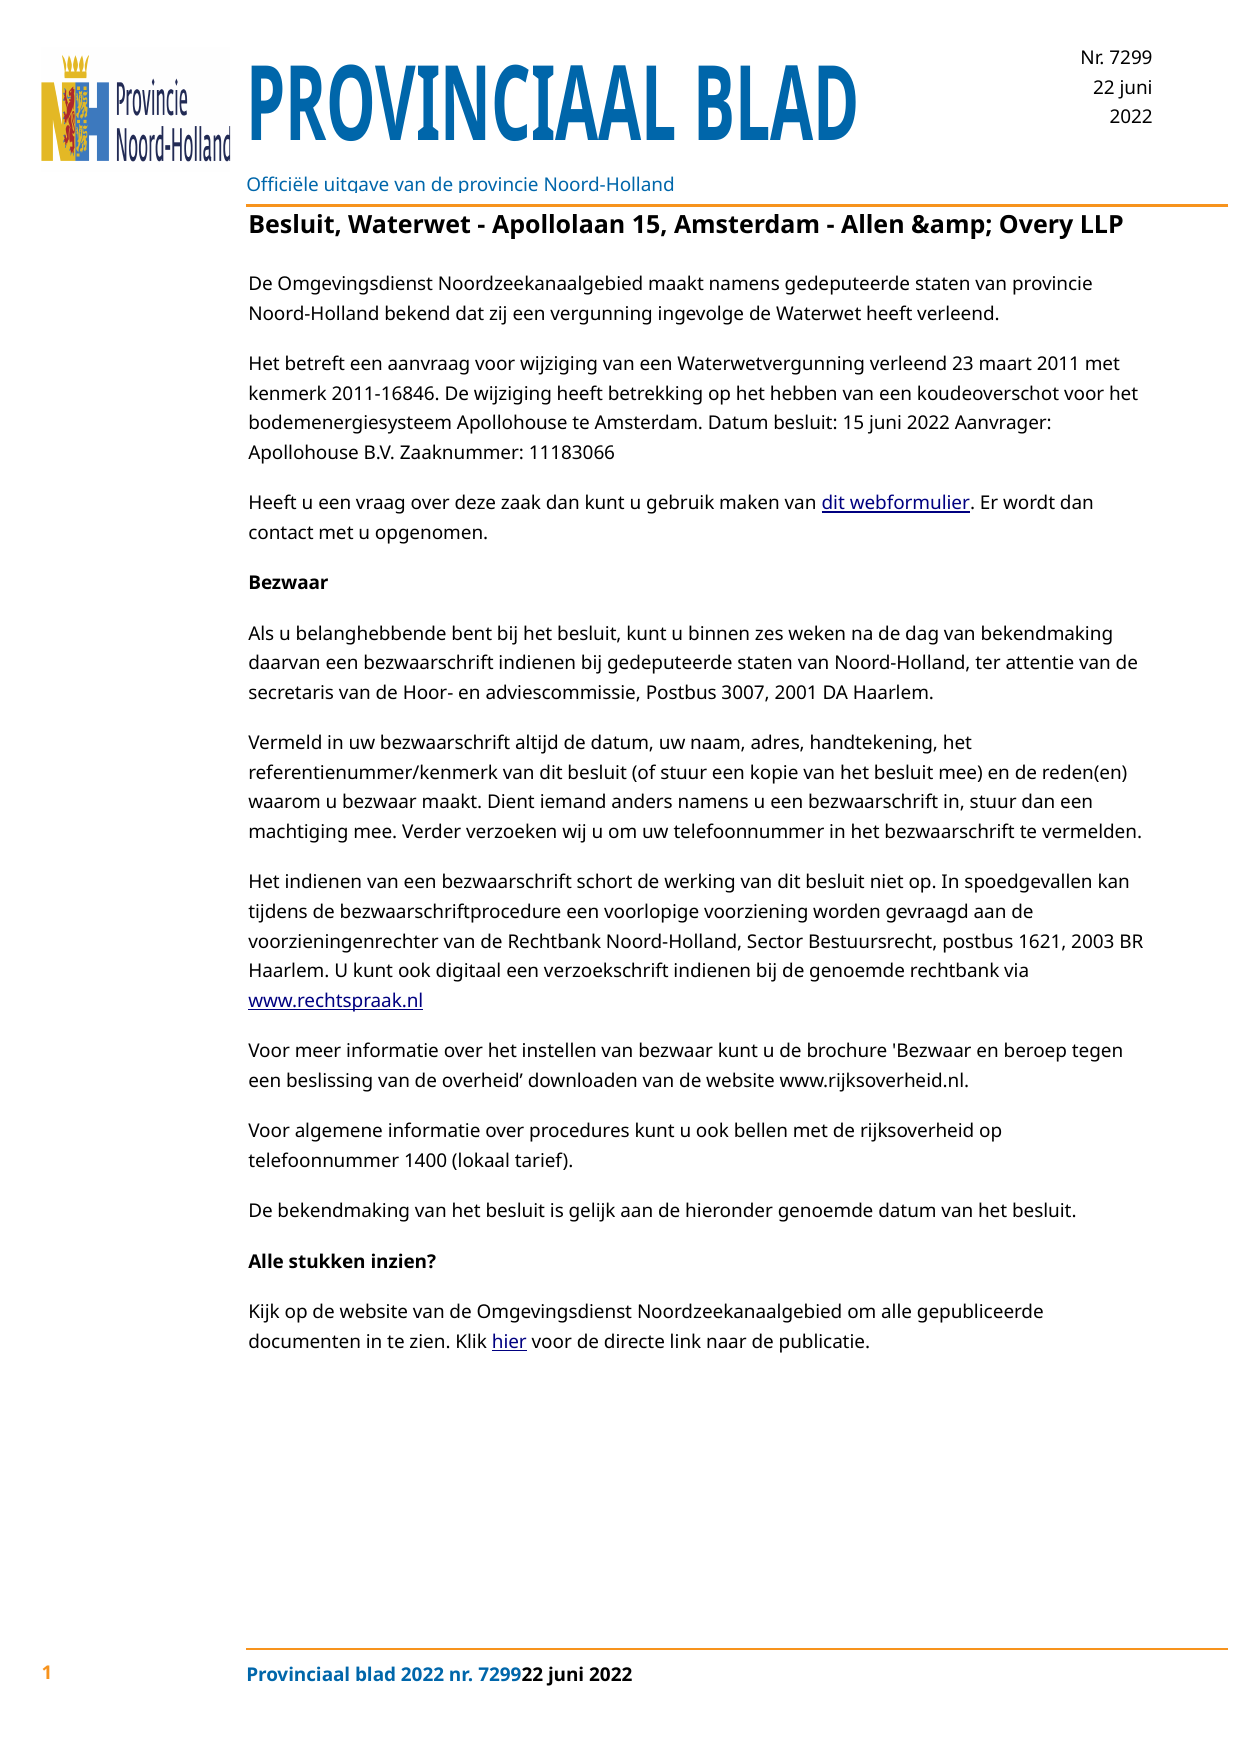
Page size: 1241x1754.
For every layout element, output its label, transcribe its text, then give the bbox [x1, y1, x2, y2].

text Bezwaar [248, 569, 1152, 595]
text Als u belanghebbende bent bij het besluit, kunt u binnen zes weken na de dag van bekendmaking daarvan een bezwaarschrift indienen bij gedeputeerde staten van Noord-Holland, ter attentie van de secretaris van de Hoor- en adviescommissie, Postbus 3007, 2001 DA Haarlem. [248, 620, 1152, 705]
picture [41, 47, 231, 172]
text Het indienen van een bezwaarschrift schort de werking van dit besluit niet op. In spoedgevallen kan tijdens de bezwaarschriftprocedure een voorlopige voorziening worden gevraagd aan de voorzieningenrechter van de Rechtbank Noord-Holland, Sector Bestuursrecht, postbus 1621, 2003 BR Haarlem. U kunt ook digitaal een verzoekschrift indienen bij de genoemde rechtbank via www.rechtspraak.nl [248, 869, 1152, 1013]
text De bekendmaking van het besluit is gelijk aan de hieronder genoemde datum van het besluit. [248, 1197, 1152, 1223]
text Voor algemene informatie over procedures kunt u ook bellen met de rijksoverheid op telefoonnummer 1400 (lokaal tarief). [248, 1117, 1152, 1173]
text Heeft u een vraag over deze zaak dan kunt u gebruik maken van dit webformulier. Er wordt dan contact met u opgenomen. [248, 489, 1152, 545]
text Alle stukken inzien? [248, 1248, 1152, 1273]
text Voor meer informatie over het instellen van bezwaar kunt u de brochure 'Bezwaar en beroep tegen een beslissing van de overheid’ downloaden van de website www.rijksoverheid.nl. [248, 1037, 1152, 1093]
text De Omgevingsdienst Noordzeekanaalgebied maakt namens gedeputeerde staten van provincie Noord-Holland bekend dat zij een vergunning ingevolge de Waterwet heeft verleend. [248, 270, 1152, 326]
text Kijk op de website van de Omgevingsdienst Noordzeekanaalgebied om alle gepubliceerde documenten in te zien. Klik hier voor de directe link naar de publicatie. [248, 1298, 1152, 1353]
text Het betreft een aanvraag voor wijziging van een Waterwetvergunning verleend 23 maart 2011 met kenmerk 2011-16846. De wijziging heeft betrekking op het hebben van een koudeoverschot voor het bodemenergiesysteem Apollohouse te Amsterdam. Datum besluit: 15 juni 2022 Aanvrager: Apollohouse B.V. Zaaknummer: 11183066 [248, 350, 1152, 465]
text Besluit, Waterwet - Apollolaan 15, Amsterdam - Allen &amp; Overy LLP [248, 207, 1152, 241]
text Vermeld in uw bezwaarschrift altijd de datum, uw naam, adres, handtekening, het referentienummer/kenmerk van dit besluit (of stuur een kopie van het besluit mee) en de reden(en) waarom u bezwaar maakt. Dient iemand anders namens u een bezwaarschrift in, stuur dan een machtiging mee. Verder verzoeken wij u om uw telefoonnummer in het bezwaarschrift te vermelden. [248, 729, 1152, 844]
